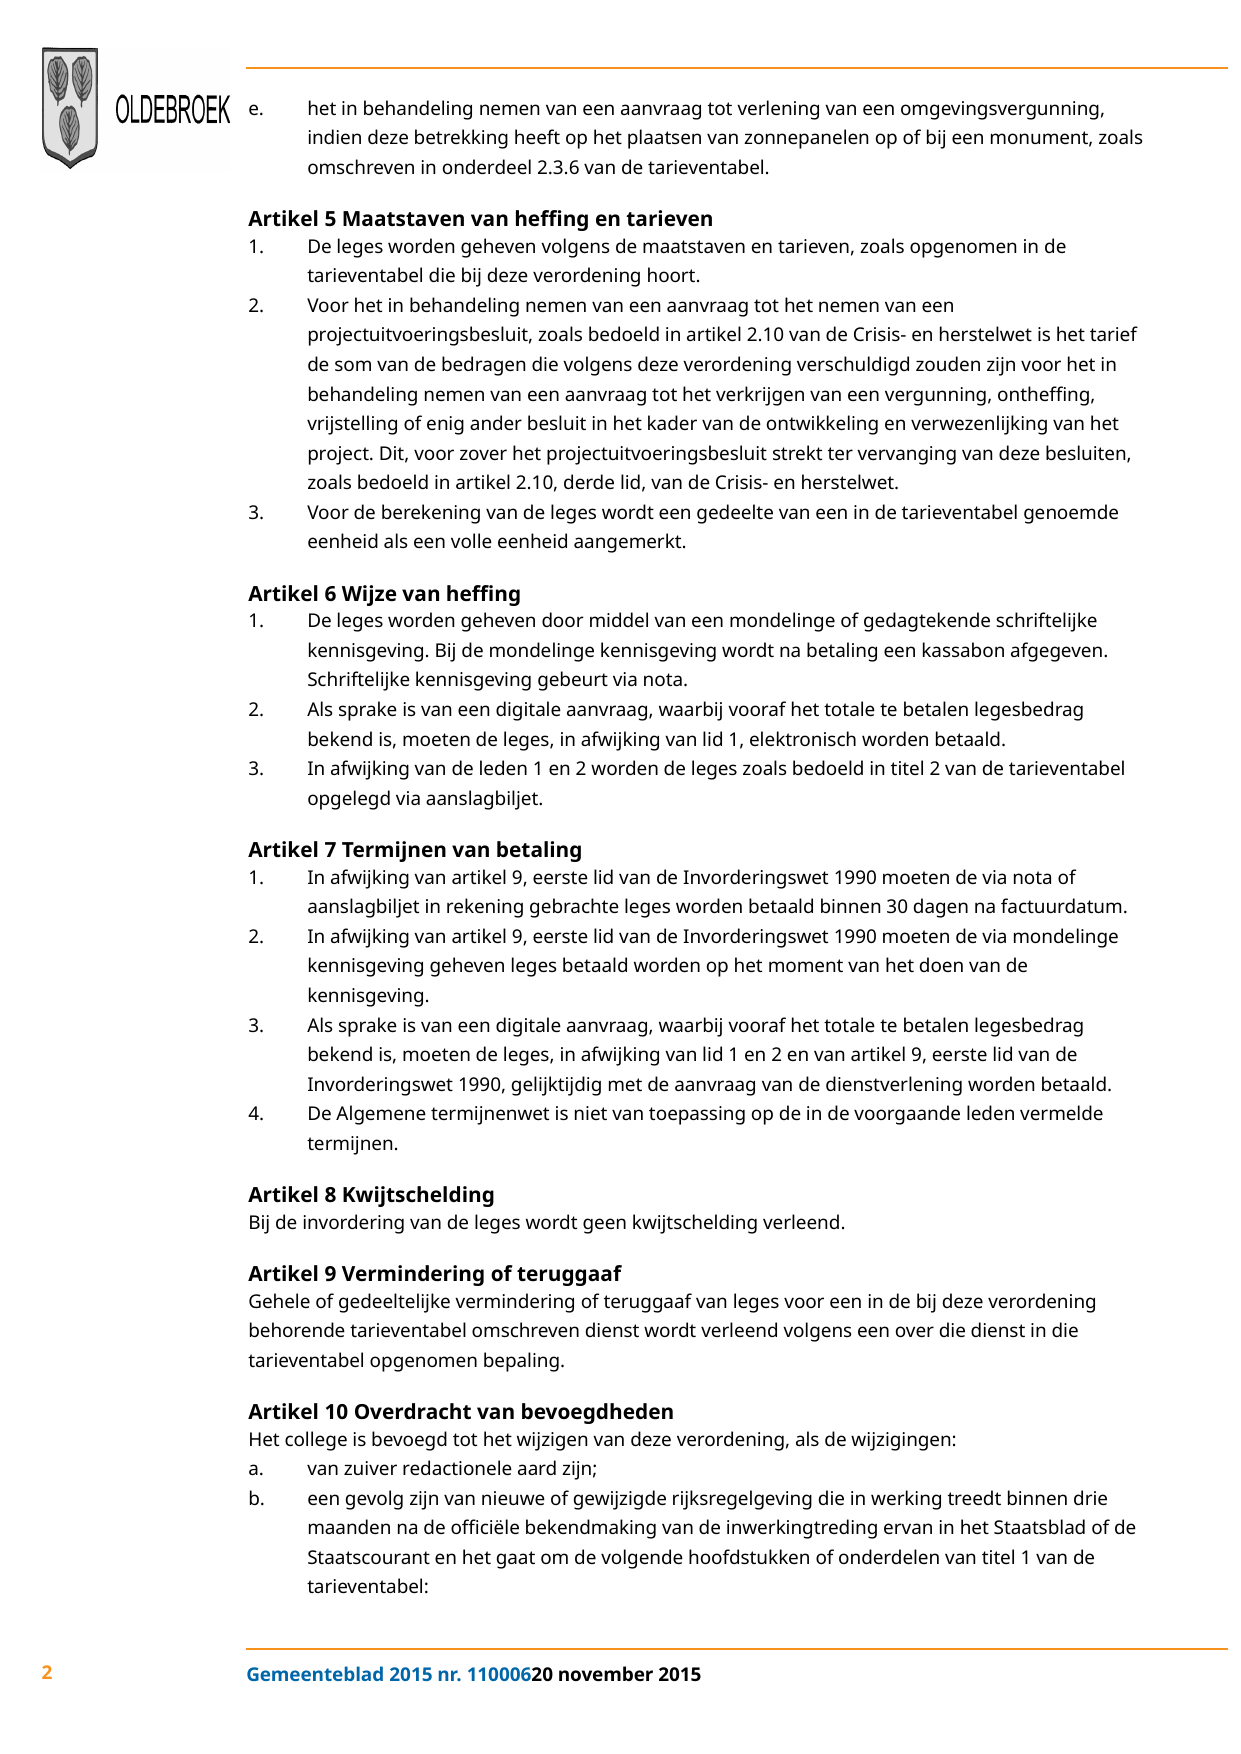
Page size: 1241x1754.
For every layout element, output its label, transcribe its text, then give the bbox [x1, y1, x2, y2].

list In afwijking van de leden 1 en 2 worden de leges zoals bedoeld in titel 2 van de tarieventabel opgelegd via aanslagbiljet. [248, 755, 1152, 811]
list De leges worden geheven volgens de maatstaven en tarieven, zoals opgenomen in de tarieventabel die bij deze verordening hoort. [248, 233, 1152, 288]
list Als sprake is van een digitale aanvraag, waarbij vooraf het totale te betalen legesbedrag bekend is, moeten de leges, in afwijking van lid 1, elektronisch worden betaald. [248, 696, 1152, 752]
list Voor de berekening van de leges wordt een gedeelte van een in de tarieventabel genoemde eenheid als een volle eenheid aangemerkt. [248, 499, 1152, 554]
list Voor het in behandeling nemen van een aanvraag tot het nemen van een projectuitvoeringsbesluit, zoals bedoeld in artikel 2.10 van de Crisis- en herstelwet is het tarief de som van de bedragen die volgens deze verordening verschuldigd zouden zijn voor het in behandeling nemen van een aanvraag tot het verkrijgen van een vergunning, ontheffing, vrijstelling of enig ander besluit in het kader van de ontwikkeling en verwezenlijking van het project. Dit, voor zover het projectuitvoeringsbesluit strekt ter vervanging van deze besluiten, zoals bedoeld in artikel 2.10, derde lid, van de Crisis- en herstelwet. [248, 292, 1152, 495]
text Het college is bevoegd tot het wijzigen van deze verordening, als de wijzigingen: [248, 1426, 1152, 1452]
list De Algemene termijnenwet is niet van toepassing op de in de voorgaande leden vermelde termijnen. [248, 1101, 1152, 1156]
list De leges worden geheven door middel van een mondelinge of gedagtekende schriftelijke kennisgeving. Bij de mondelinge kennisgeving wordt na betaling een kassabon afgegeven. Schriftelijke kennisgeving gebeurt via nota. [248, 607, 1152, 692]
list In afwijking van artikel 9, eerste lid van de Invorderingswet 1990 moeten de via nota of aanslagbiljet in rekening gebrachte leges worden betaald binnen 30 dagen na factuurdatum. [248, 864, 1152, 919]
text Artikel 9 Vermindering of teruggaaf [248, 1259, 1152, 1288]
text Gehele of gedeeltelijke vermindering of teruggaaf van leges voor een in de bij deze verordening behorende tarieventabel omschreven dienst wordt verleend volgens een over die dienst in die tarieventabel opgenomen bepaling. [248, 1288, 1152, 1373]
text Artikel 5 Maatstaven van heffing en tarieven [248, 204, 1152, 233]
text Artikel 7 Termijnen van betaling [248, 835, 1152, 864]
picture [41, 47, 231, 172]
list een gevolg zijn van nieuwe of gewijzigde rijksregelgeving die in werking treedt binnen drie maanden na de officiële bekendmaking van de inwerkingtreding ervan in het Staatsblad of de Staatscourant en het gaat om de volgende hoofdstukken of onderdelen van titel 1 van de tarieventabel: [248, 1485, 1152, 1599]
text Artikel 10 Overdracht van bevoegdheden [248, 1397, 1152, 1426]
text Artikel 8 Kwijtschelding [248, 1181, 1152, 1209]
list In afwijking van artikel 9, eerste lid van de Invorderingswet 1990 moeten de via mondelinge kennisgeving geheven leges betaald worden op het moment van het doen van de kennisgeving. [248, 923, 1152, 1008]
text Bij de invordering van de leges wordt geen kwijtschelding verleend. [248, 1209, 1152, 1235]
list Als sprake is van een digitale aanvraag, waarbij vooraf het totale te betalen legesbedrag bekend is, moeten de leges, in afwijking van lid 1 en 2 en van artikel 9, eerste lid van de Invorderingswet 1990, gelijktijdig met de aanvraag van de dienstverlening worden betaald. [248, 1012, 1152, 1097]
list het in behandeling nemen van een aanvraag tot verlening van een omgevingsvergunning, indien deze betrekking heeft op het plaatsen van zonnepanelen op of bij een monument, zoals omschreven in onderdeel 2.3.6 van de tarieventabel. [248, 95, 1152, 180]
text Artikel 6 Wijze van heffing [248, 579, 1152, 607]
list van zuiver redactionele aard zijn; [248, 1455, 1152, 1481]
